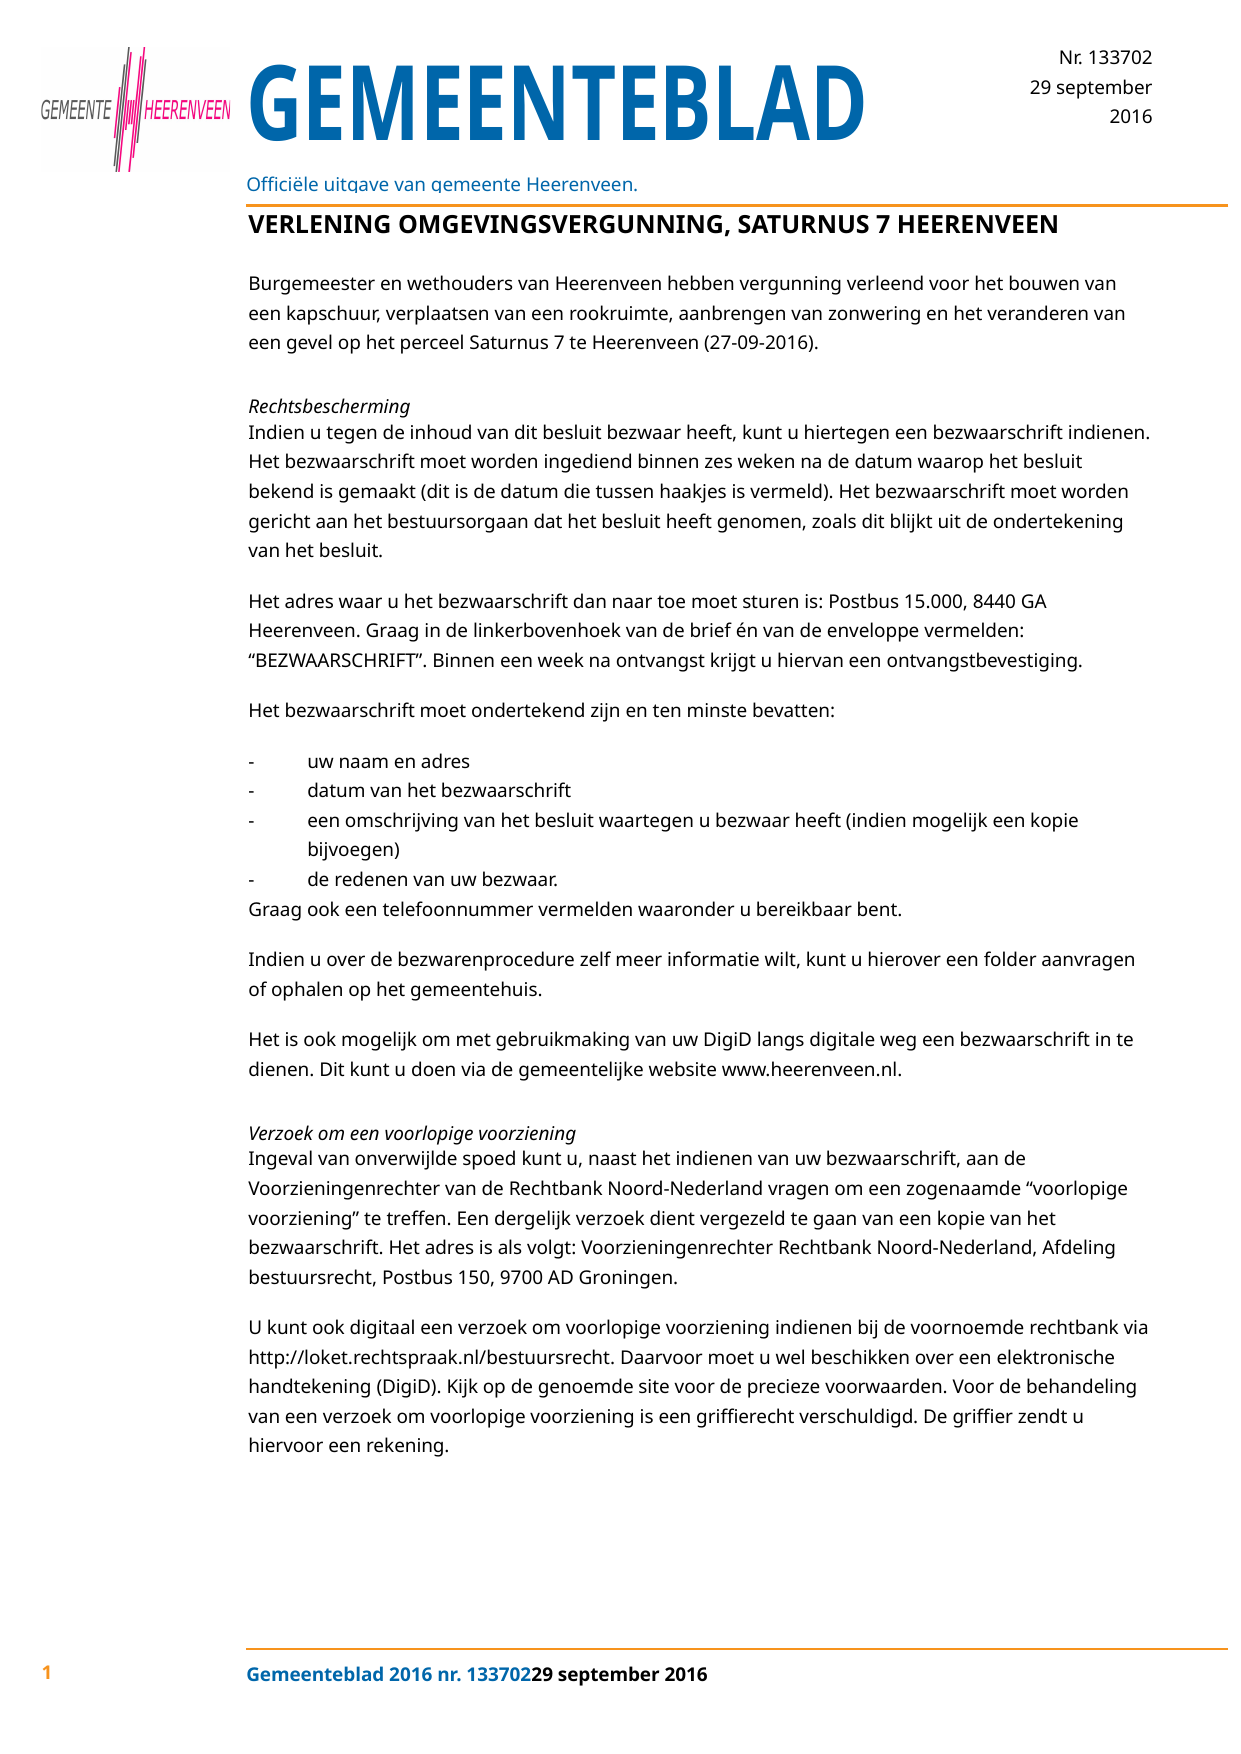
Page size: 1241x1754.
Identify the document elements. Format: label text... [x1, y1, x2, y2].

text Verzoek om een voorlopige voorziening [248, 1120, 1152, 1146]
picture [41, 47, 231, 172]
text Ingeval van onverwijlde spoed kunt u, naast het indienen van uw bezwaarschrift, aan de Voorzieningenrechter van de Rechtbank Noord-Nederland vragen om een zogenaamde “voorlopige voorziening” te treffen. Een dergelijk verzoek dient vergezeld te gaan van een kopie van het bezwaarschrift. Het adres is als volgt: Voorzieningenrechter Rechtbank Noord-Nederland, Afdeling bestuursrecht, Postbus 150, 9700 AD Groningen. [248, 1146, 1152, 1289]
text Het adres waar u het bezwaarschrift dan naar toe moet sturen is: Postbus 15.000, 8440 GA Heerenveen. Graag in de linkerbovenhoek van de brief én van de enveloppe vermelden: “BEZWAARSCHRIFT”. Binnen een week na ontvangst krijgt u hiervan een ontvangstbevestiging. [248, 588, 1152, 673]
text Rechtsbescherming [248, 393, 1152, 419]
text Indien u tegen de inhoud van dit besluit bezwaar heeft, kunt u hiertegen een bezwaarschrift indienen. Het bezwaarschrift moet worden ingediend binnen zes weken na de datum waarop het besluit bekend is gemaakt (dit is de datum die tussen haakjes is vermeld). Het bezwaarschrift moet worden gericht aan het bestuursorgaan dat het besluit heeft genomen, zoals dit blijkt uit de ondertekening van het besluit. [248, 419, 1152, 563]
text U kunt ook digitaal een verzoek om voorlopige voorziening indienen bij de voornoemde rechtbank via http://loket.rechtspraak.nl/bestuursrecht. Daarvoor moet u wel beschikken over een elektronische handtekening (DigiD). Kijk op de genoemde site voor de precieze voorwaarden. Voor de behandeling van een verzoek om voorlopige voorziening is een griffierecht verschuldigd. De griffier zendt u hiervoor een rekening. [248, 1314, 1152, 1458]
list de redenen van uw bezwaar. [248, 866, 1152, 892]
list uw naam en adres [248, 748, 1152, 774]
text Graag ook een telefoonnummer vermelden waaronder u bereikbaar bent. [248, 896, 1152, 922]
text Het is ook mogelijk om met gebruikmaking van uw DigiD langs digitale weg een bezwaarschrift in te dienen. Dit kunt u doen via de gemeentelijke website www.heerenveen.nl. [248, 1026, 1152, 1082]
list datum van het bezwaarschrift [248, 777, 1152, 803]
text Indien u over de bezwarenprocedure zelf meer informatie wilt, kunt u hierover een folder aanvragen of ophalen op het gemeentehuis. [248, 946, 1152, 1002]
text VERLENING OMGEVINGSVERGUNNING, SATURNUS 7 HEERENVEEN [248, 207, 1152, 241]
text Het bezwaarschrift moet ondertekend zijn en ten minste bevatten: [248, 697, 1152, 723]
text Burgemeester en wethouders van Heerenveen hebben vergunning verleend voor het bouwen van een kapschuur, verplaatsen van een rookruimte, aanbrengen van zonwering en het veranderen van een gevel op het perceel Saturnus 7 te Heerenveen (27-09-2016). [248, 270, 1152, 355]
list een omschrijving van het besluit waartegen u bezwaar heeft (indien mogelijk een kopie bijvoegen) [248, 807, 1152, 862]
